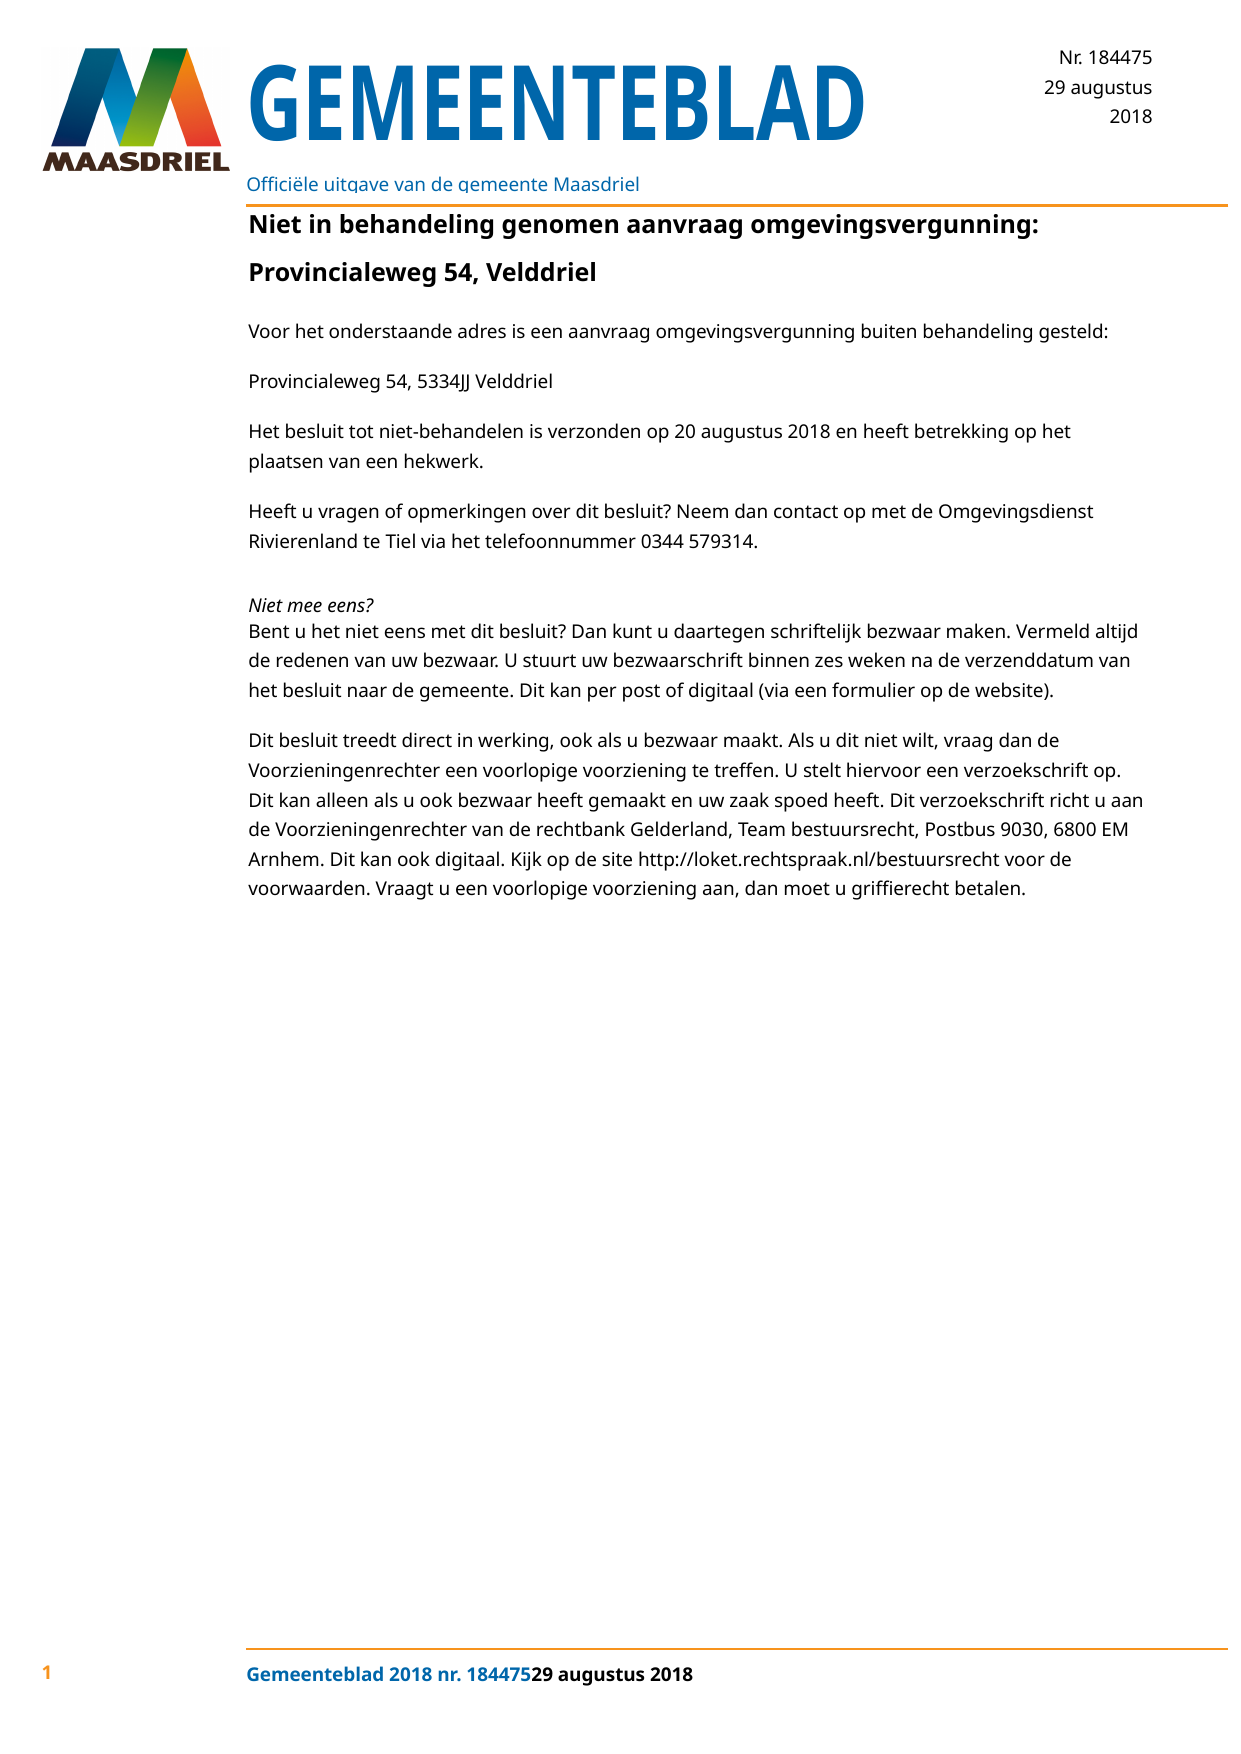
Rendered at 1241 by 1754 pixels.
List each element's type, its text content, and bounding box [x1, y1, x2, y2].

text Voor het onderstaande adres is een aanvraag omgevingsvergunning buiten behandeling gesteld: [248, 318, 1152, 344]
text Niet in behandeling genomen aanvraag omgevingsvergunning: Provincialeweg 54, Velddriel [248, 207, 1152, 288]
text Provincialeweg 54, 5334JJ Velddriel [248, 368, 1152, 394]
text Heeft u vragen of opmerkingen over dit besluit? Neem dan contact op met de Omgevingsdienst Rivierenland te Tiel via het telefoonnummer 0344 579314. [248, 499, 1152, 554]
picture [41, 47, 231, 172]
text Dit besluit treedt direct in werking, ook als u bezwaar maakt. Als u dit niet wilt, vraag dan de Voorzieningenrechter een voorlopige voorziening te treffen. U stelt hiervoor een verzoekschrift op. Dit kan alleen als u ook bezwaar heeft gemaakt en uw zaak spoed heeft. Dit verzoekschrift richt u aan de Voorzieningenrechter van de rechtbank Gelderland, Team bestuursrecht, Postbus 9030, 6800 EM Arnhem. Dit kan ook digitaal. Kijk op de site http://loket.rechtspraak.nl/bestuursrecht voor de voorwaarden. Vraagt u een voorlopige voorziening aan, dan moet u griffierecht betalen. [248, 728, 1152, 901]
text Niet mee eens? [248, 592, 1152, 618]
text Het besluit tot niet-behandelen is verzonden op 20 augustus 2018 en heeft betrekking op het plaatsen van een hekwerk. [248, 419, 1152, 474]
text Bent u het niet eens met dit besluit? Dan kunt u daartegen schriftelijk bezwaar maken. Vermeld altijd de redenen van uw bezwaar. U stuurt uw bezwaarschrift binnen zes weken na de verzenddatum van het besluit naar de gemeente. Dit kan per post of digitaal (via een formulier op de website). [248, 618, 1152, 703]
